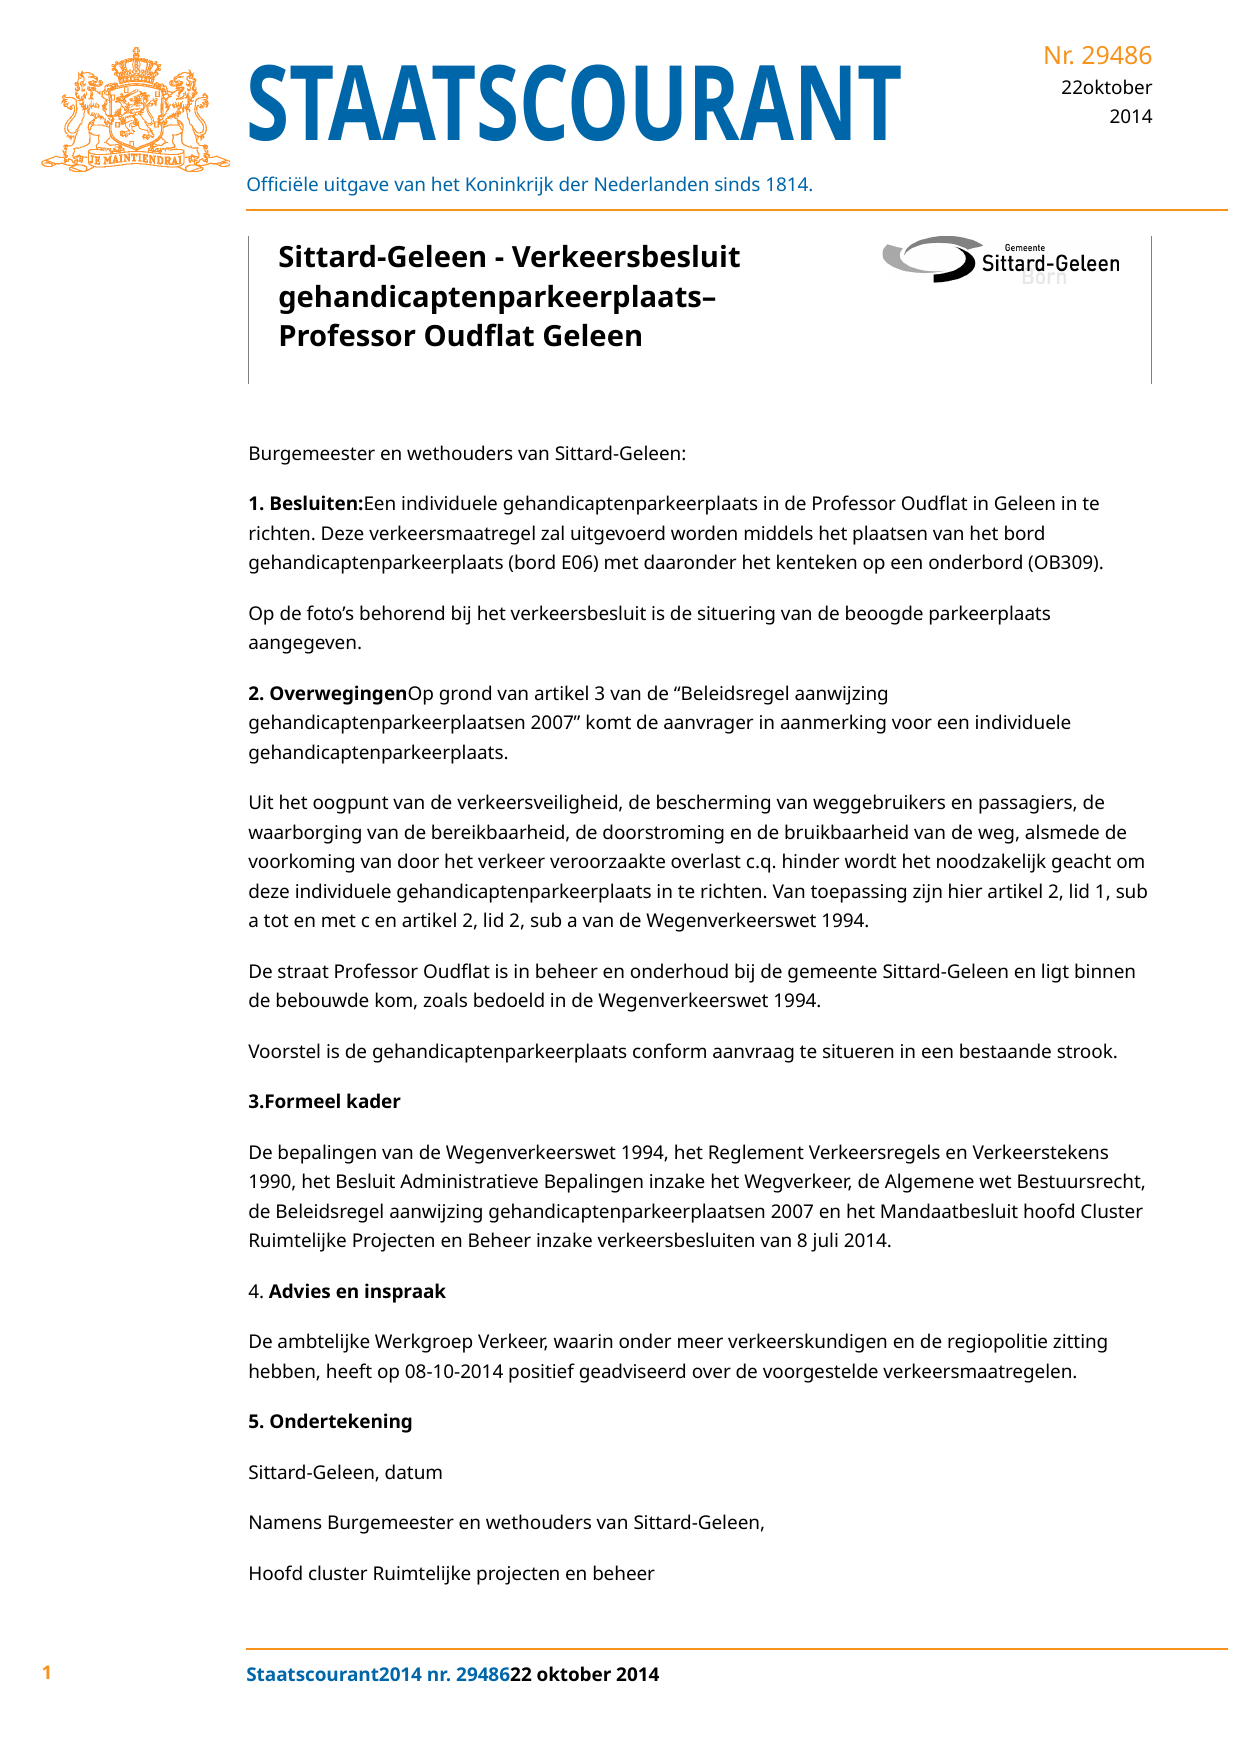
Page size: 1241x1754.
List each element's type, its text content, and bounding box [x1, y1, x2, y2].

text 2. OverwegingenOp grond van artikel 3 van de “Beleidsregel aanwijzing gehandicaptenparkeerplaatsen 2007” komt de aanvrager in aanmerking voor een individuele gehandicaptenparkeerplaats. [248, 680, 1152, 764]
text De ambtelijke Werkgroep Verkeer, waarin onder meer verkeerskundigen en de regiopolitie zitting hebben, heeft op 08-10-2014 positief geadviseerd over de voorgestelde verkeersmaatregelen. [248, 1328, 1152, 1384]
text De straat Professor Oudflat is in beheer en onderhoud bij de gemeente Sittard-Geleen en ligt binnen de bebouwde kom, zoals bedoeld in de Wegenverkeerswet 1994. [248, 958, 1152, 1013]
text 4. Advies en inspraak [248, 1278, 1152, 1304]
text Voorstel is de gehandicaptenparkeerplaats conform aanvraag te situeren in een bestaande strook. [248, 1038, 1152, 1064]
text Hoofd cluster Ruimtelijke projecten en beheer [248, 1560, 1152, 1585]
picture [41, 47, 231, 172]
text 1. Besluiten:Een individuele gehandicaptenparkeerplaats in de Professor Oudflat in Geleen in te richten. Deze verkeersmaatregel zal uitgevoerd worden middels het plaatsen van het bord gehandicaptenparkeerplaats (bord E06) met daaronder het kenteken op een onderbord (OB309). [248, 490, 1152, 575]
table_header [850, 236, 1151, 384]
text Burgemeester en wethouders van Sittard-Geleen: [248, 440, 1152, 465]
text 3.Formeel kader [248, 1088, 1152, 1114]
picture [882, 236, 1119, 284]
text Op de foto’s behorend bij het verkeersbesluit is de situering van de beoogde parkeerplaats aangegeven. [248, 600, 1152, 655]
text Namens Burgemeester en wethouders van Sittard-Geleen, [248, 1509, 1152, 1535]
text De bepalingen van de Wegenverkeerswet 1994, het Reglement Verkeersregels en Verkeerstekens 1990, het Besluit Administratieve Bepalingen inzake het Wegverkeer, de Algemene wet Bestuursrecht, de Beleidsregel aanwijzing gehandicaptenparkeerplaatsen 2007 en het Mandaatbesluit hoofd Cluster Ruimtelijke Projecten en Beheer inzake verkeersbesluiten van 8 juli 2014. [248, 1139, 1152, 1253]
table_header Sittard-Geleen - Verkeersbesluit gehandicaptenparkeerplaats–Professor Oudflat Geleen [249, 236, 850, 384]
text Uit het oogpunt van de verkeersveiligheid, de bescherming van weggebruikers en passagiers, de waarborging van de bereikbaarheid, de doorstroming en de bruikbaarheid van de weg, alsmede de voorkoming van door het verkeer veroorzaakte overlast c.q. hinder wordt het noodzakelijk geacht om deze individuele gehandicaptenparkeerplaats in te richten. Van toepassing zijn hier artikel 2, lid 1, sub a tot en met c en artikel 2, lid 2, sub a van de Wegenverkeerswet 1994. [248, 789, 1152, 933]
text 5. Ondertekening [248, 1408, 1152, 1434]
text Sittard-Geleen, datum [248, 1459, 1152, 1484]
